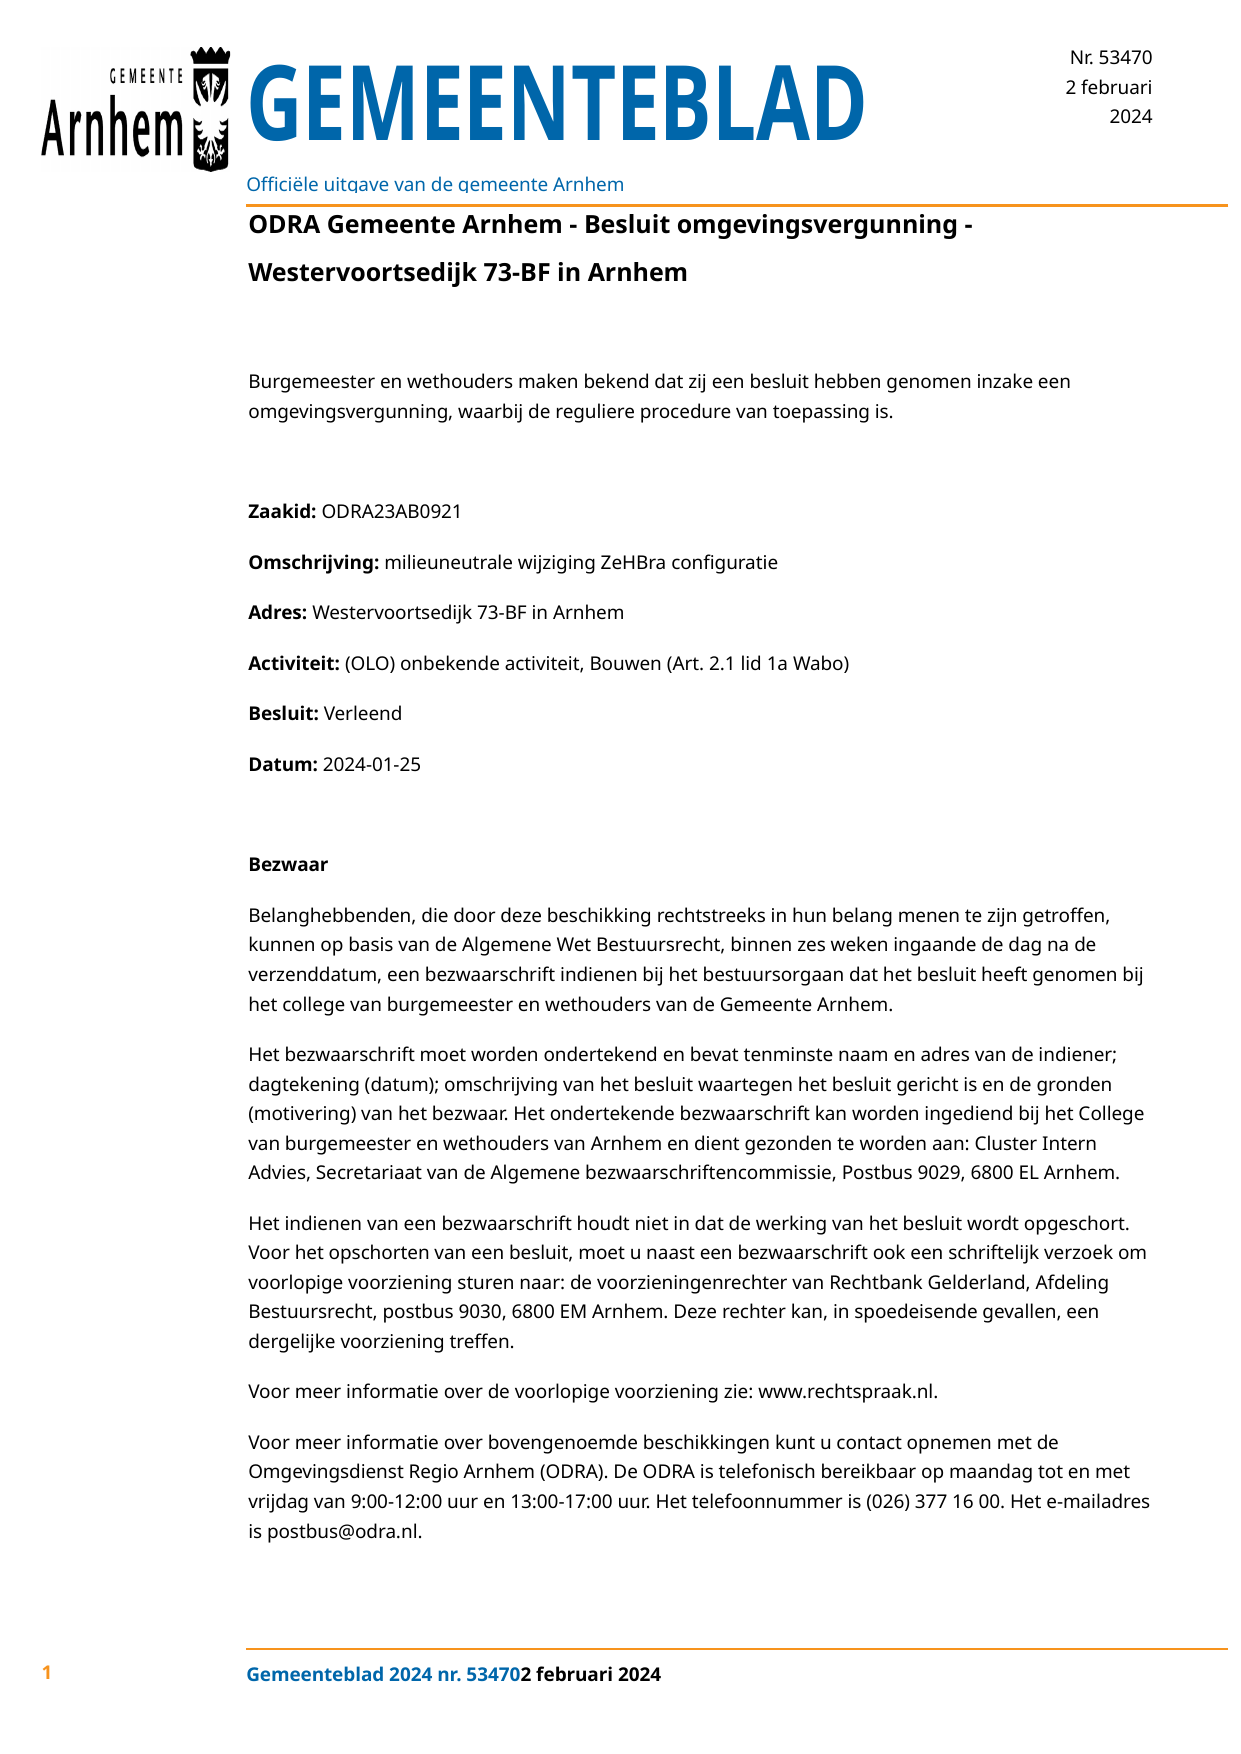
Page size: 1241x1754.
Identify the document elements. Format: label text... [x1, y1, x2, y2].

text Het indienen van een bezwaarschrift houdt niet in dat de werking van het besluit wordt opgeschort. Voor het opschorten van een besluit, moet u naast een bezwaarschrift ook een schriftelijk verzoek om voorlopige voorziening sturen naar: de voorzieningenrechter van Rechtbank Gelderland, Afdeling Bestuursrecht, postbus 9030, 6800 EM Arnhem. Deze rechter kan, in spoedeisende gevallen, een dergelijke voorziening treffen. [248, 1210, 1152, 1354]
text Adres: Westervoortsedijk 73-BF in Arnhem [248, 599, 1152, 625]
text ODRA Gemeente Arnhem - Besluit omgevingsvergunning - Westervoortsedijk 73-BF in Arnhem [248, 207, 1152, 288]
text Omschrijving: milieuneutrale wijziging ZeHBra configuratie [248, 549, 1152, 575]
text Het bezwaarschrift moet worden ondertekend en bevat tenminste naam en adres van de indiener; dagtekening (datum); omschrijving van het besluit waartegen het besluit gericht is en de gronden (motivering) van het bezwaar. Het ondertekende bezwaarschrift kan worden ingediend bij het College van burgemeester en wethouders van Arnhem en dient gezonden te worden aan: Cluster Intern Advies, Secretariaat van de Algemene bezwaarschriftencommissie, Postbus 9029, 6800 EL Arnhem. [248, 1041, 1152, 1185]
text Datum: 2024-01-25 [248, 751, 1152, 777]
text Voor meer informatie over bovengenoemde beschikkingen kunt u contact opnemen met de Omgevingsdienst Regio Arnhem (ODRA). De ODRA is telefonisch bereikbaar op maandag tot en met vrijdag van 9:00-12:00 uur en 13:00-17:00 uur. Het telefoonnummer is (026) 377 16 00. Het e-mailadres is postbus@odra.nl. [248, 1429, 1152, 1544]
text Belanghebbenden, die door deze beschikking rechtstreeks in hun belang menen te zijn getroffen, kunnen op basis van de Algemene Wet Bestuursrecht, binnen zes weken ingaande de dag na de verzenddatum, een bezwaarschrift indienen bij het bestuursorgaan dat het besluit heeft genomen bij het college van burgemeester en wethouders van de Gemeente Arnhem. [248, 902, 1152, 1017]
text Zaakid: ODRA23AB0921 [248, 499, 1152, 524]
text Burgemeester en wethouders maken bekend dat zij een besluit hebben genomen inzake een omgevingsvergunning, waarbij de reguliere procedure van toepassing is. [248, 368, 1152, 424]
picture [41, 47, 231, 172]
text Bezwaar [248, 852, 1152, 877]
text Besluit: Verleend [248, 700, 1152, 726]
text Voor meer informatie over de voorlopige voorziening zie: www.rechtspraak.nl. [248, 1379, 1152, 1404]
text Activiteit: (OLO) onbekende activiteit, Bouwen (Art. 2.1 lid 1a Wabo) [248, 650, 1152, 676]
